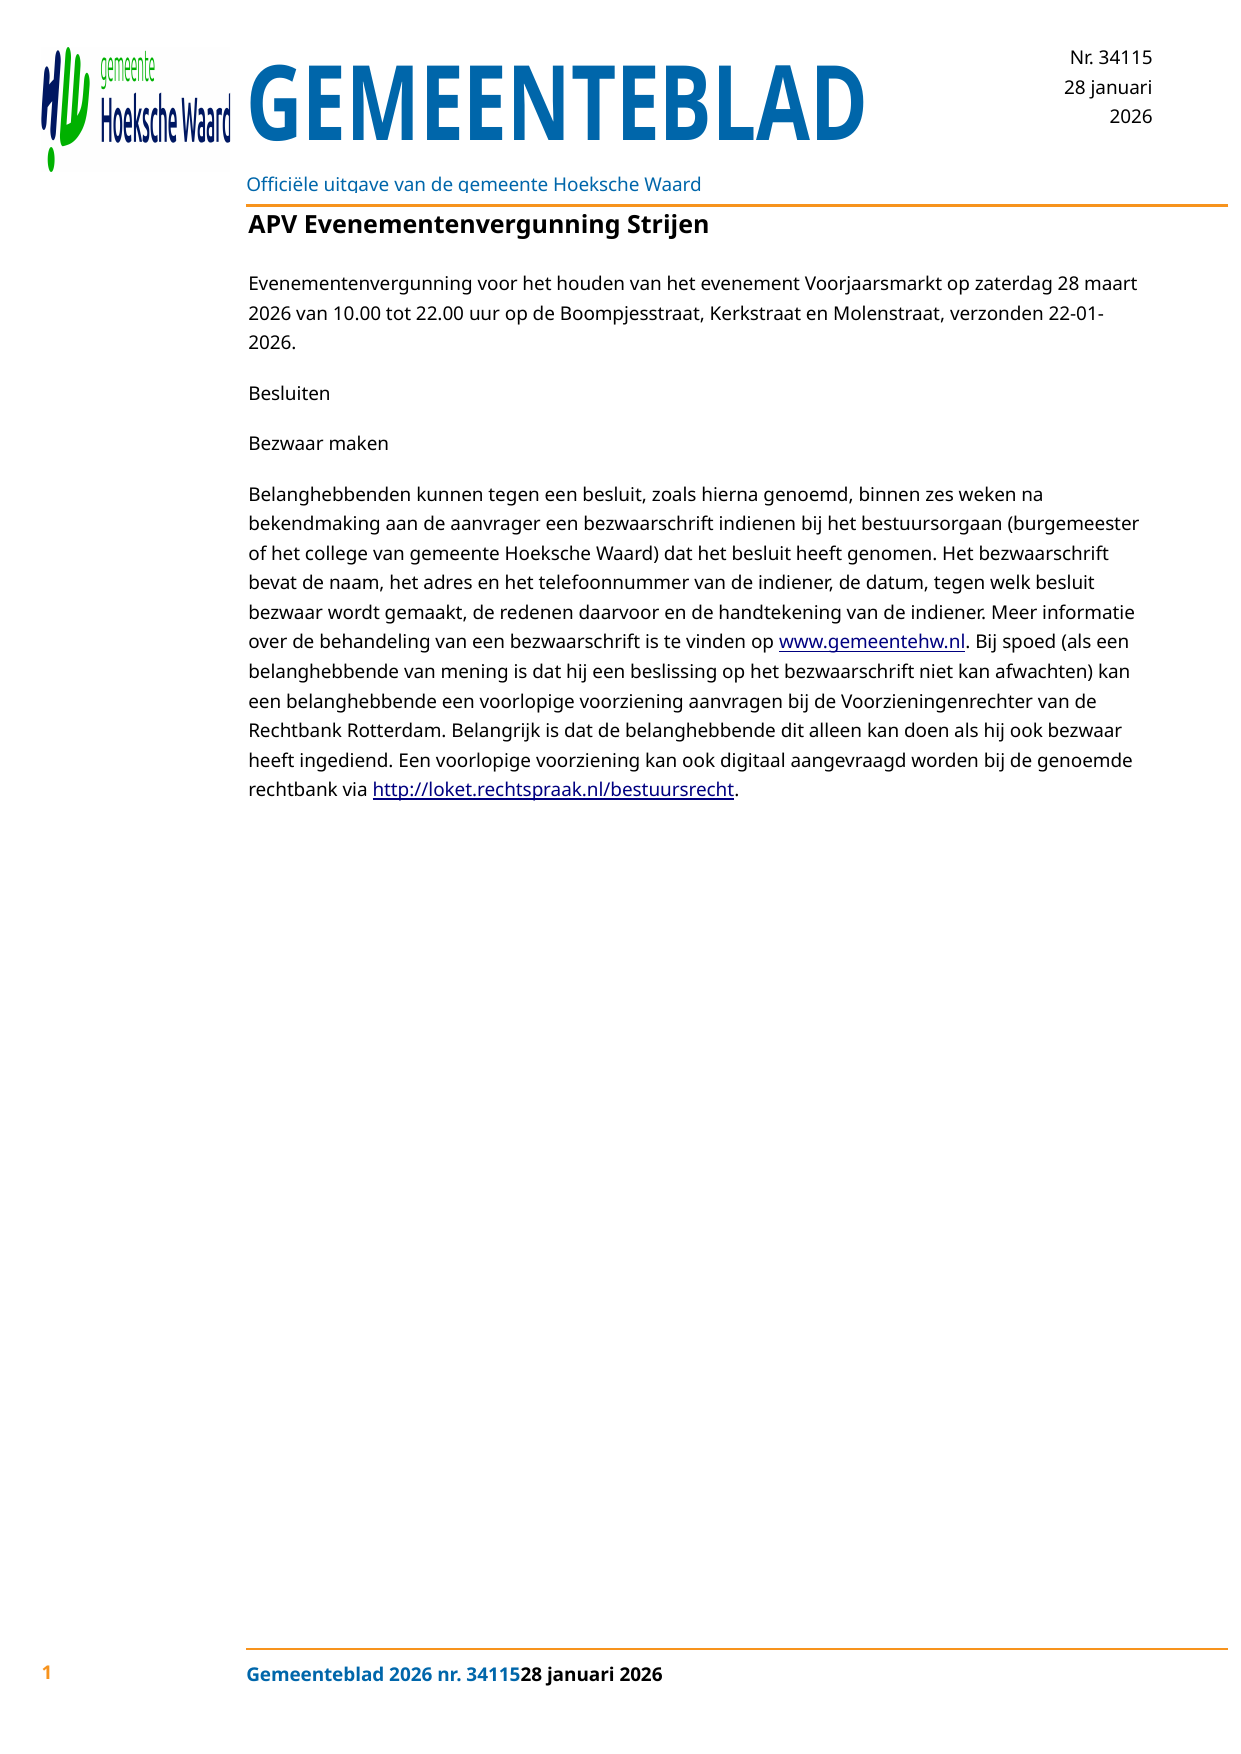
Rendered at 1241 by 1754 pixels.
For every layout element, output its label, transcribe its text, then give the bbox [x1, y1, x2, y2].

picture [41, 47, 231, 172]
text Bezwaar maken [248, 430, 1152, 456]
text Evenementenvergunning voor het houden van het evenement Voorjaarsmarkt op zaterdag 28 maart 2026 van 10.00 tot 22.00 uur op de Boompjesstraat, Kerkstraat en Molenstraat, verzonden 22-01-2026. [248, 270, 1152, 355]
text APV Evenementenvergunning Strijen [248, 207, 1152, 241]
text Belanghebbenden kunnen tegen een besluit, zoals hierna genoemd, binnen zes weken na bekendmaking aan de aanvrager een bezwaarschrift indienen bij het bestuursorgaan (burgemeester of het college van gemeente Hoeksche Waard) dat het besluit heeft genomen. Het bezwaarschrift bevat de naam, het adres en het telefoonnummer van de indiener, de datum, tegen welk besluit bezwaar wordt gemaakt, de redenen daarvoor en de handtekening van de indiener. Meer informatie over de behandeling van een bezwaarschrift is te vinden op www.gemeentehw.nl. Bij spoed (als een belanghebbende van mening is dat hij een beslissing op het bezwaarschrift niet kan afwachten) kan een belanghebbende een voorlopige voorziening aanvragen bij de Voorzieningenrechter van de Rechtbank Rotterdam. Belangrijk is dat de belanghebbende dit alleen kan doen als hij ook bezwaar heeft ingediend. Een voorlopige voorziening kan ook digitaal aangevraagd worden bij de genoemde rechtbank via http://loket.rechtspraak.nl/bestuursrecht. [248, 481, 1152, 802]
text Besluiten [248, 380, 1152, 406]
